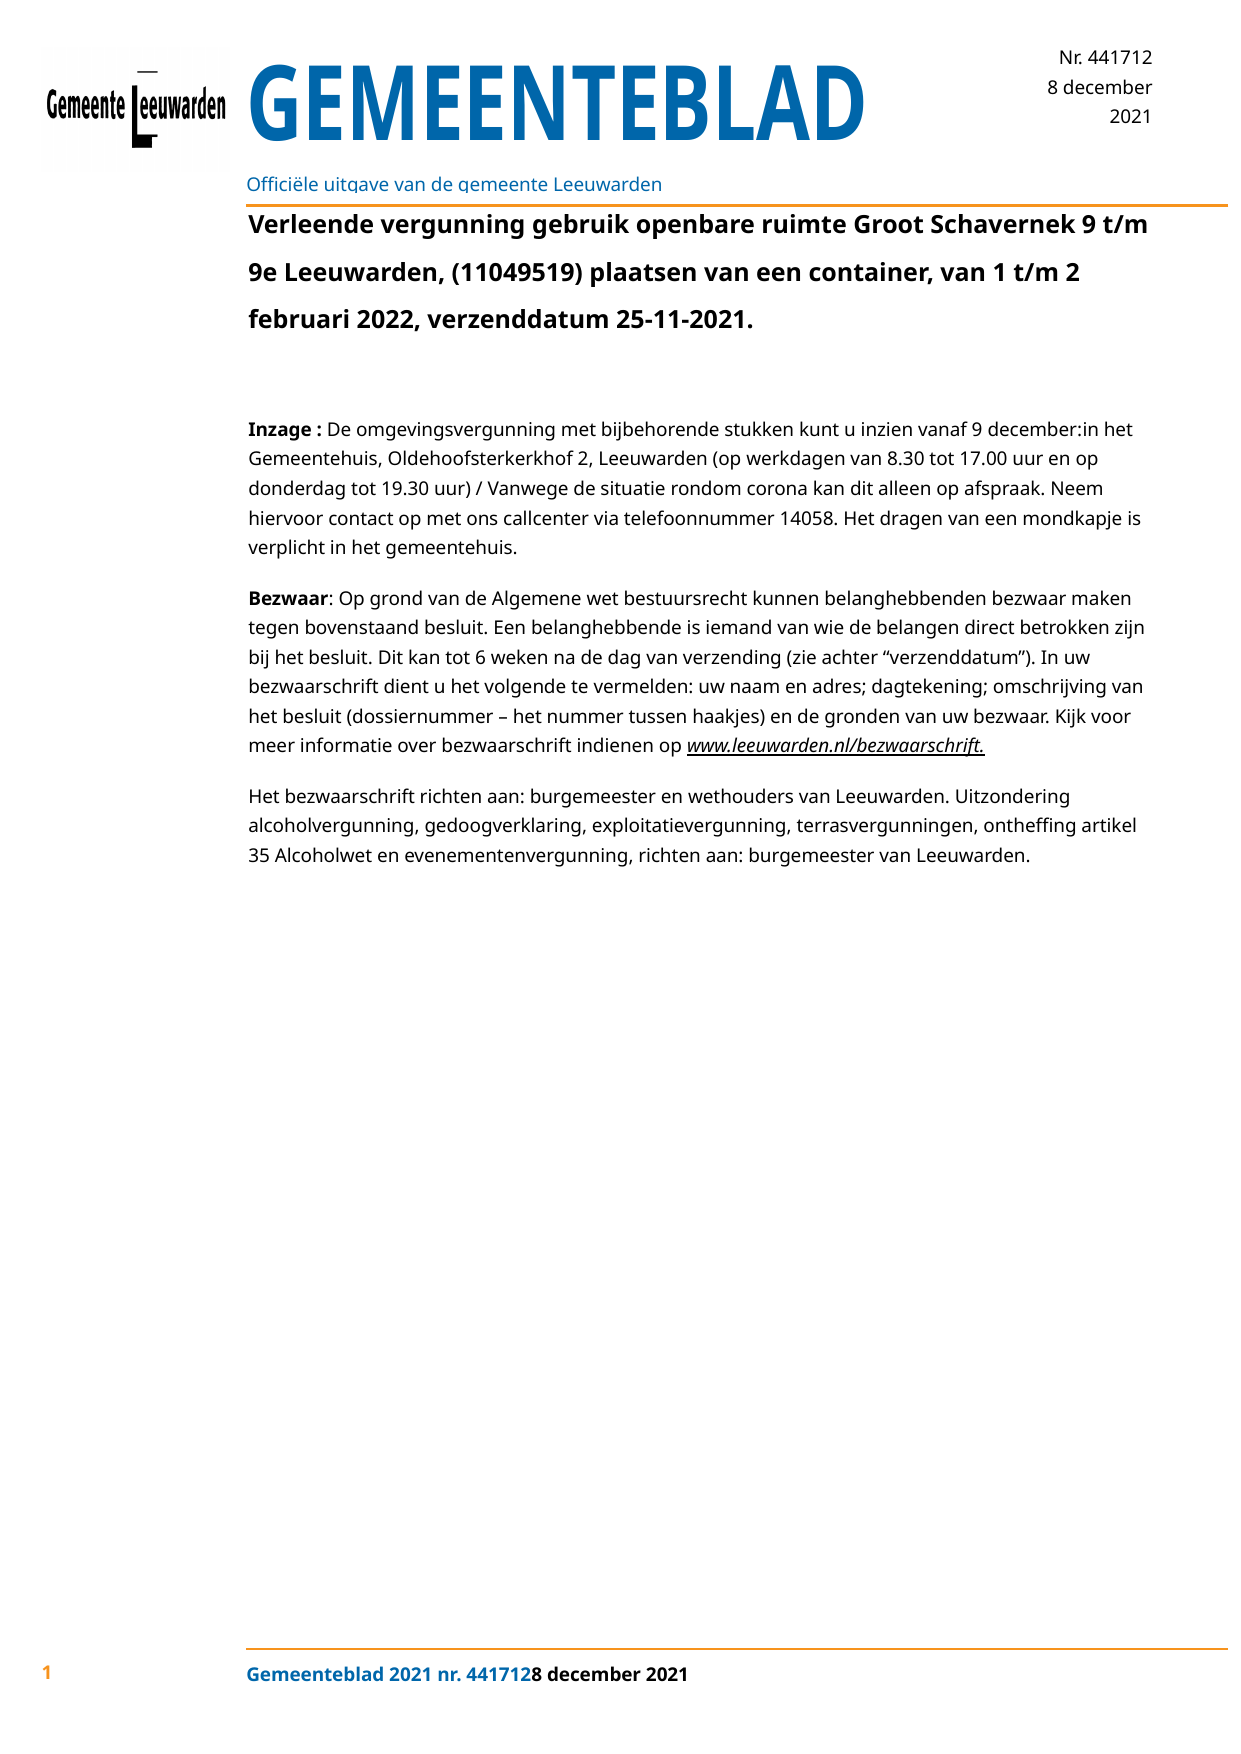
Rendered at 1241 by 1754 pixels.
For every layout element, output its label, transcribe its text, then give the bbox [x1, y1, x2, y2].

picture [41, 47, 231, 172]
text Het bezwaarschrift richten aan: burgemeester en wethouders van Leeuwarden. Uitzondering alcoholvergunning, gedoogverklaring, exploitatievergunning, terrasvergunningen, ontheffing artikel 35 Alcoholwet en evenementenvergunning, richten aan: burgemeester van Leeuwarden. [248, 783, 1152, 868]
text Verleende vergunning gebruik openbare ruimte Groot Schavernek 9 t/m 9e Leeuwarden, (11049519) plaatsen van een container, van 1 t/m 2 februari 2022, verzenddatum 25-11-2021. [248, 207, 1152, 336]
text Bezwaar: Op grond van de Algemene wet bestuursrecht kunnen belanghebbenden bezwaar maken tegen bovenstaand besluit. Een belanghebbende is iemand van wie de belangen direct betrokken zijn bij het besluit. Dit kan tot 6 weken na de dag van verzending (zie achter “verzenddatum”). In uw bezwaarschrift dient u het volgende te vermelden: uw naam en adres; dagtekening; omschrijving van het besluit (dossiernummer – het nummer tussen haakjes) en de gronden van uw bezwaar. Kijk voor meer informatie over bezwaarschrift indienen op www.leeuwarden.nl/bezwaarschrift. [248, 585, 1152, 758]
text Inzage : De omgevingsvergunning met bijbehorende stukken kunt u inzien vanaf 9 december:in het Gemeentehuis, Oldehoofsterkerkhof 2, Leeuwarden (op werkdagen van 8.30 tot 17.00 uur en op donderdag tot 19.30 uur) / Vanwege de situatie rondom corona kan dit alleen op afspraak. Neem hiervoor contact op met ons callcenter via telefoonnummer 14058. Het dragen van een mondkapje is verplicht in het gemeentehuis. [248, 416, 1152, 560]
